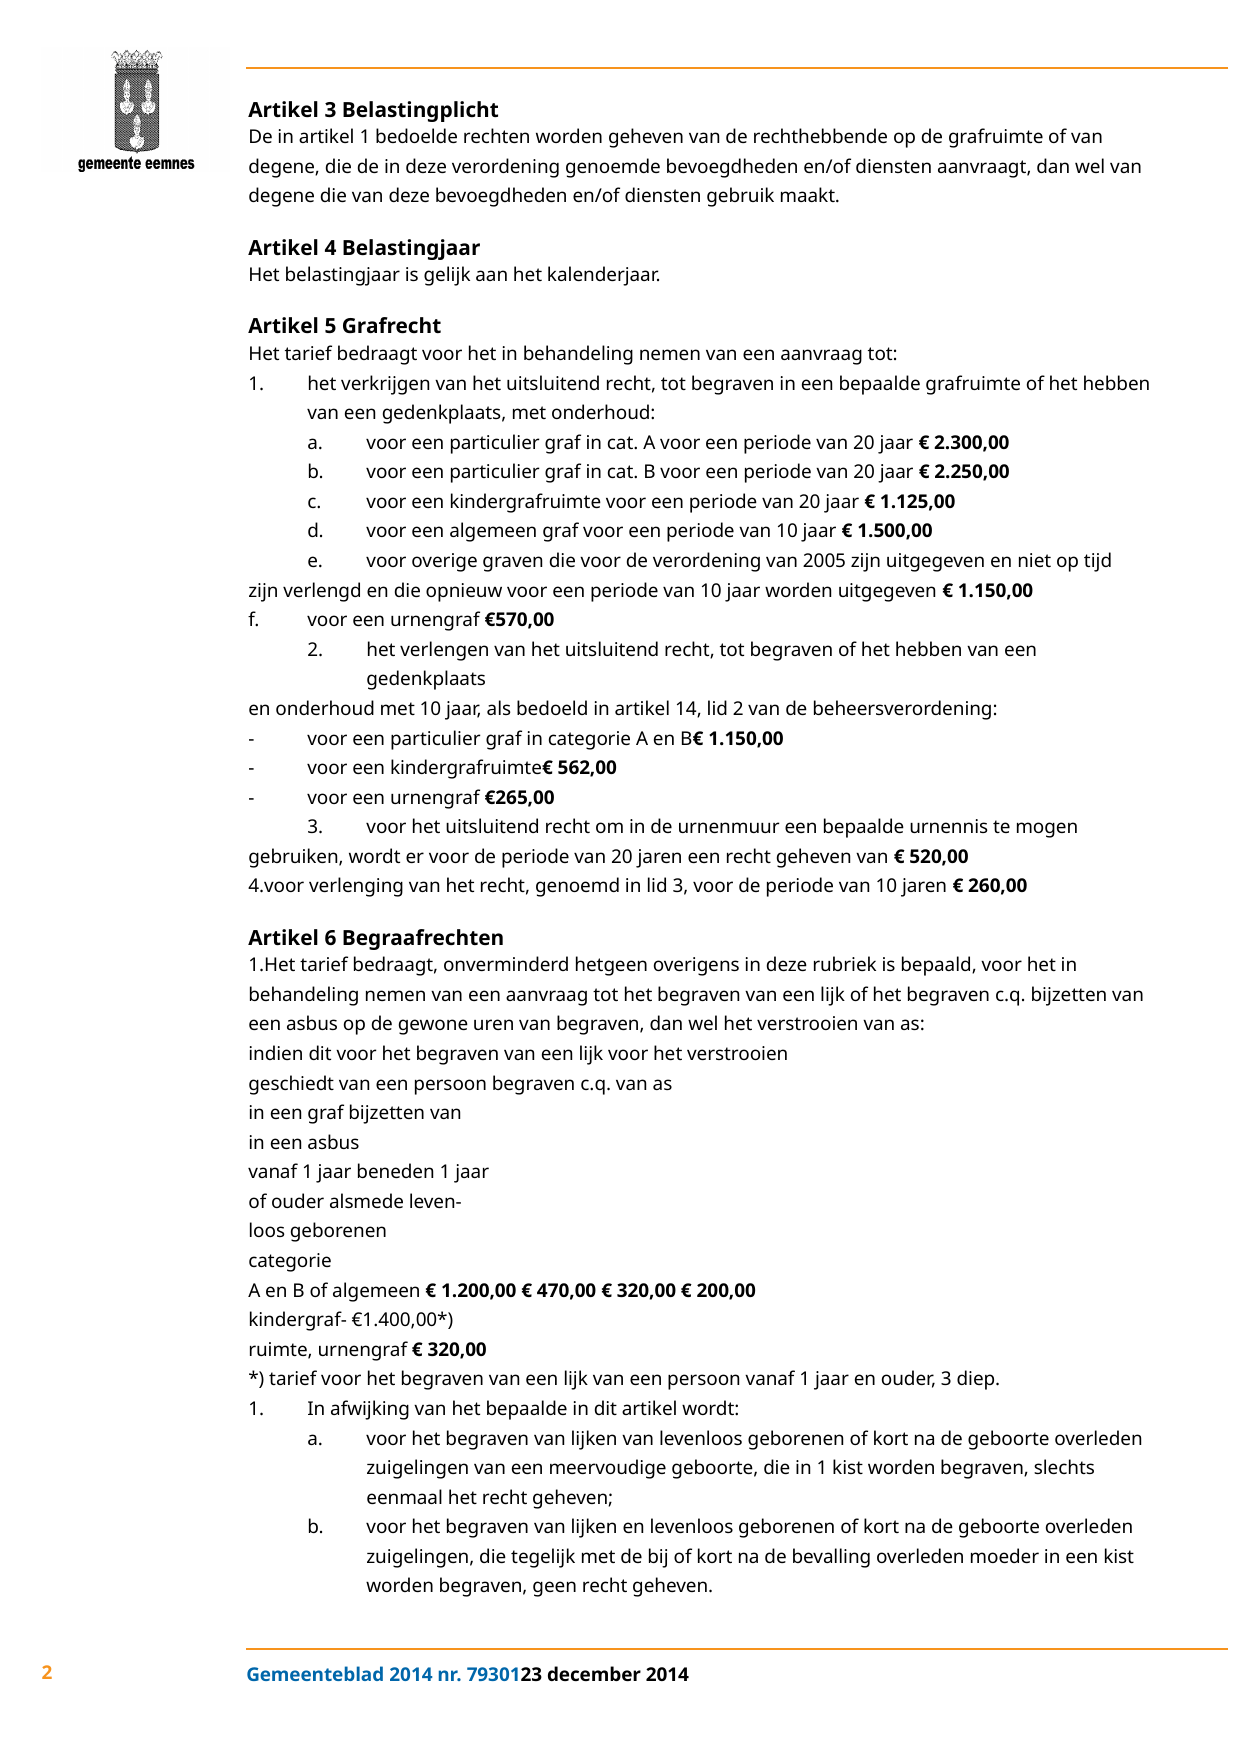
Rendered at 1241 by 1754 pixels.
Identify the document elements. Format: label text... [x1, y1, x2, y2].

text en onderhoud met 10 jaar, als bedoeld in artikel 14, lid 2 van de beheersverordening: [248, 695, 1152, 721]
list het verkrijgen van het uitsluitend recht, tot begraven in een bepaalde grafruimte of het hebben van een gedenkplaats, met onderhoud: [248, 370, 1152, 425]
list voor een urnengraf €265,00 [248, 784, 1152, 809]
list voor het uitsluitend recht om in de urnenmuur een bepaalde urnennis te mogen [307, 813, 1152, 839]
list voor een particulier graf in cat. A voor een periode van 20 jaar € 2.300,00 [307, 429, 1152, 454]
text geschiedt van een persoon begraven c.q. van as [248, 1070, 1152, 1096]
list het verlengen van het uitsluitend recht, tot begraven of het hebben van een gedenkplaats [307, 636, 1152, 691]
text A en B of algemeen € 1.200,00 € 470,00 € 320,00 € 200,00 [248, 1277, 1152, 1303]
text loos geborenen [248, 1218, 1152, 1243]
text Het tarief bedraagt voor het in behandeling nemen van een aanvraag tot: [248, 340, 1152, 366]
list voor overige graven die voor de verordening van 2005 zijn uitgegeven en niet op tijd [307, 547, 1152, 573]
text Artikel 4 Belastingjaar [248, 233, 1152, 261]
text in een asbus [248, 1129, 1152, 1155]
text ruimte, urnengraf € 320,00 [248, 1336, 1152, 1362]
text zijn verlengd en die opnieuw voor een periode van 10 jaar worden uitgegeven € 1.150,00 [248, 577, 1152, 602]
text 1.Het tarief bedraagt, onverminderd hetgeen overigens in deze rubriek is bepaald, voor het in [248, 951, 1152, 977]
list voor een urnengraf €570,00 [248, 606, 1152, 632]
text Artikel 5 Grafrecht [248, 312, 1152, 340]
text De in artikel 1 bedoelde rechten worden geheven van de rechthebbende op de grafruimte of van degene, die de in deze verordening genoemde bevoegdheden en/of diensten aanvraagt, dan wel van degene die van deze bevoegdheden en/of diensten gebruik maakt. [248, 123, 1152, 208]
text kindergraf- €1.400,00*) [248, 1306, 1152, 1332]
text behandeling nemen van een aanvraag tot het begraven van een lijk of het begraven c.q. bijzetten van een asbus op de gewone uren van begraven, dan wel het verstrooien van as: [248, 981, 1152, 1036]
list voor een algemeen graf voor een periode van 10 jaar € 1.500,00 [307, 518, 1152, 543]
picture [41, 47, 231, 172]
text Het belastingjaar is gelijk aan het kalenderjaar. [248, 261, 1152, 287]
text 4.voor verlenging van het recht, genoemd in lid 3, voor de periode van 10 jaren € 260,00 [248, 873, 1152, 898]
list voor een kindergrafruimte€ 562,00 [248, 754, 1152, 780]
text *) tarief voor het begraven van een lijk van een persoon vanaf 1 jaar en ouder, 3 diep. [248, 1366, 1152, 1391]
text gebruiken, wordt er voor de periode van 20 jaren een recht geheven van € 520,00 [248, 843, 1152, 869]
text Artikel 3 Belastingplicht [248, 95, 1152, 123]
text Artikel 6 Begraafrechten [248, 923, 1152, 951]
text of ouder alsmede leven- [248, 1188, 1152, 1214]
text indien dit voor het begraven van een lijk voor het verstrooien [248, 1040, 1152, 1066]
list voor een particulier graf in cat. B voor een periode van 20 jaar € 2.250,00 [307, 458, 1152, 484]
list voor het begraven van lijken van levenloos geborenen of kort na de geboorte overleden zuigelingen van een meervoudige geboorte, die in 1 kist worden begraven, slechts eenmaal het recht geheven; [307, 1425, 1152, 1510]
text categorie [248, 1247, 1152, 1273]
list voor een kindergrafruimte voor een periode van 20 jaar € 1.125,00 [307, 488, 1152, 514]
list voor een particulier graf in categorie A en B€ 1.150,00 [248, 725, 1152, 750]
text in een graf bijzetten van [248, 1099, 1152, 1125]
text vanaf 1 jaar beneden 1 jaar [248, 1158, 1152, 1184]
list In afwijking van het bepaalde in dit artikel wordt: [248, 1395, 1152, 1421]
list voor het begraven van lijken en levenloos geborenen of kort na de geboorte overleden zuigelingen, die tegelijk met de bij of kort na de bevalling overleden moeder in een kist worden begraven, geen recht geheven. [307, 1513, 1152, 1598]
